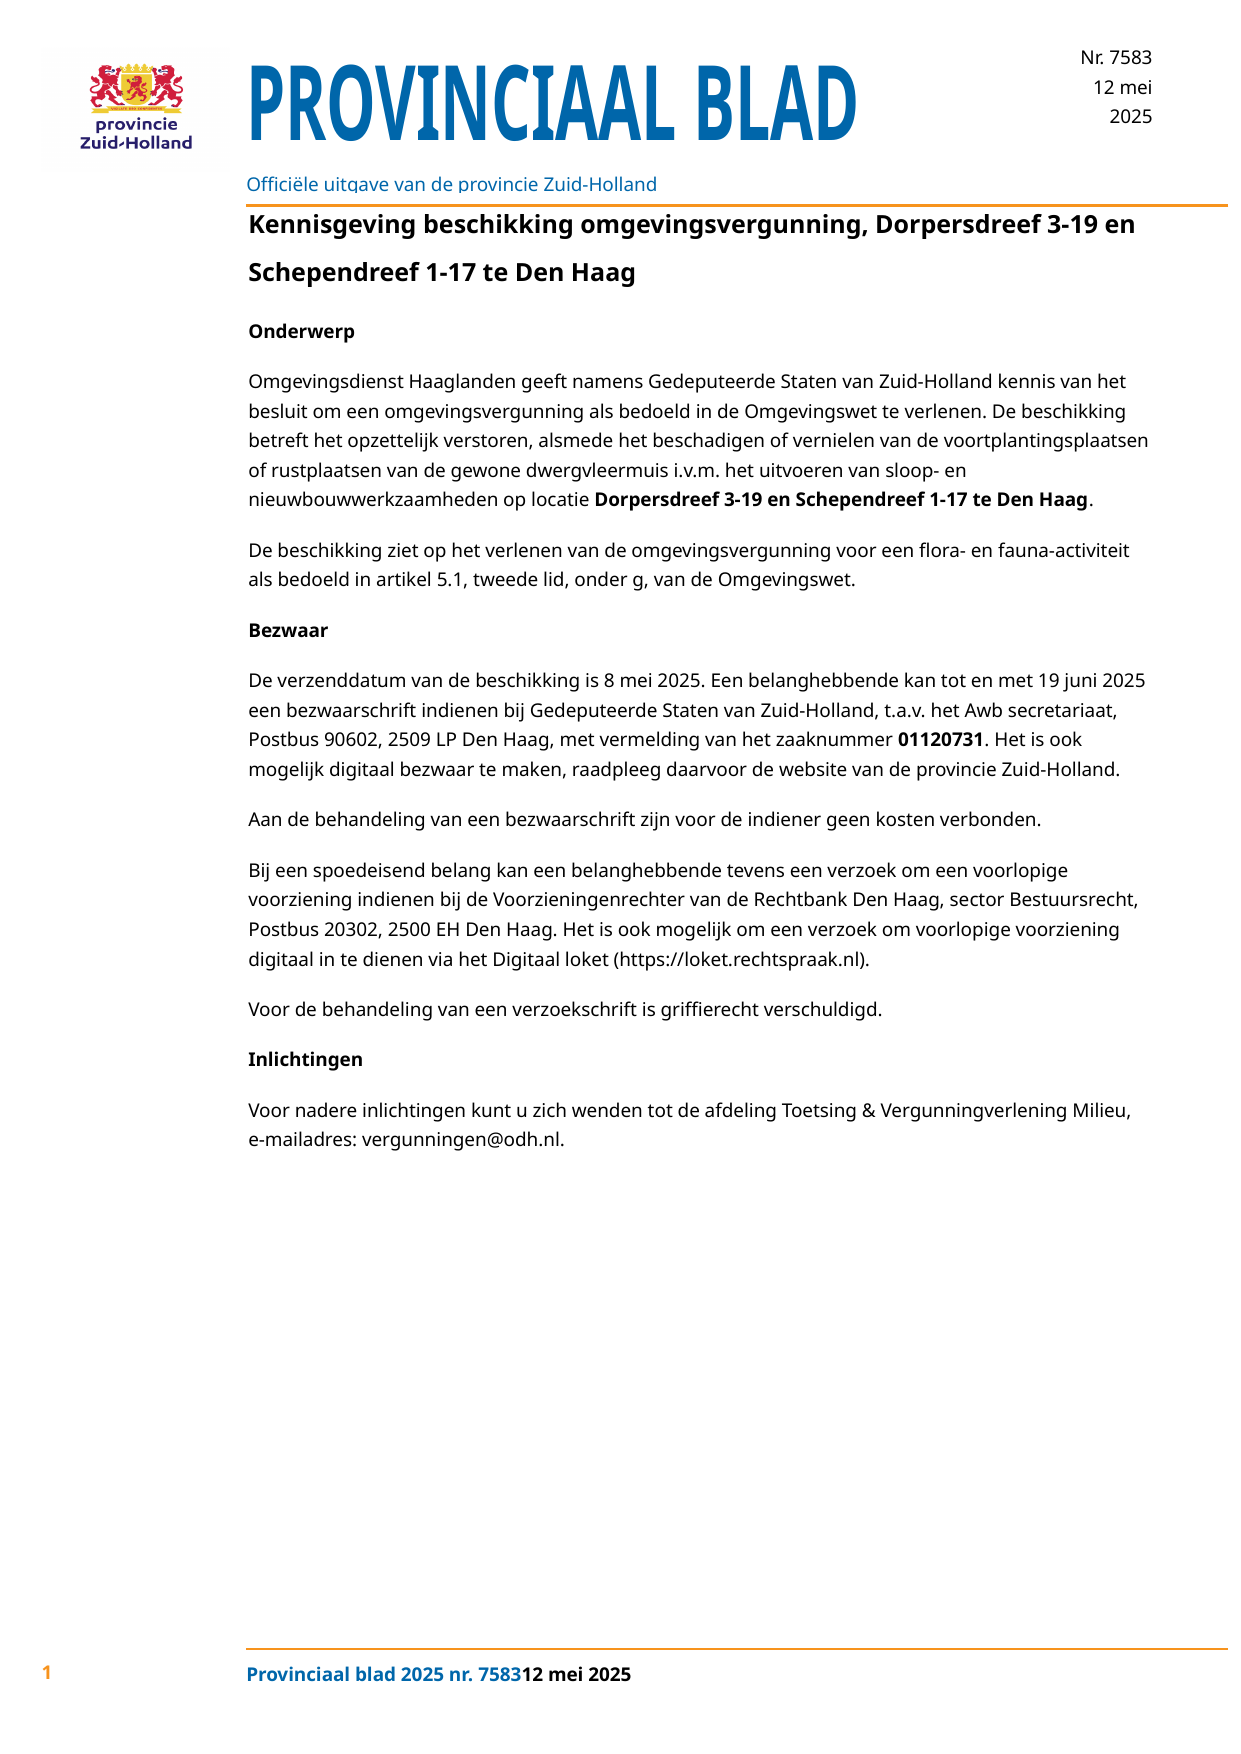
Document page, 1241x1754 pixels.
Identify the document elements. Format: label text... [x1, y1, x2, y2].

text De beschikking ziet op het verlenen van de omgevingsvergunning voor een flora- en fauna-activiteit als bedoeld in artikel 5.1, tweede lid, onder g, van de Omgevingswet. [248, 537, 1152, 592]
text Voor de behandeling van een verzoekschrift is griffierecht verschuldigd. [248, 996, 1152, 1022]
text Bij een spoedeisend belang kan een belanghebbende tevens een verzoek om een voorlopige voorziening indienen bij de Voorzieningenrechter van de Rechtbank Den Haag, sector Bestuursrecht, Postbus 20302, 2500 EH Den Haag. Het is ook mogelijk om een verzoek om voorlopige voorziening digitaal in te dienen via het Digitaal loket (https://loket.rechtspraak.nl). [248, 857, 1152, 972]
picture [41, 47, 231, 172]
text De verzenddatum van de beschikking is 8 mei 2025. Een belanghebbende kan tot en met 19 juni 2025 een bezwaarschrift indienen bij Gedeputeerde Staten van Zuid-Holland, t.a.v. het Awb secretariaat, Postbus 90602, 2509 LP Den Haag, met vermelding van het zaaknummer 01120731. Het is ook mogelijk digitaal bezwaar te maken, raadpleeg daarvoor de website van de provincie Zuid-Holland. [248, 667, 1152, 782]
text Onderwerp [248, 318, 1152, 344]
text Voor nadere inlichtingen kunt u zich wenden tot de afdeling Toetsing & Vergunningverlening Milieu, e-mailadres: vergunningen@odh.nl. [248, 1097, 1152, 1152]
text Inlichtingen [248, 1047, 1152, 1072]
text Omgevingsdienst Haaglanden geeft namens Gedeputeerde Staten van Zuid-Holland kennis van het besluit om een omgevingsvergunning als bedoeld in de Omgevingswet te verlenen. De beschikking betreft het opzettelijk verstoren, alsmede het beschadigen of vernielen van de voortplantingsplaatsen of rustplaatsen van de gewone dwergvleermuis i.v.m. het uitvoeren van sloop- en nieuwbouwwerkzaamheden op locatie Dorpersdreef 3-19 en Schependreef 1-17 te Den Haag. [248, 368, 1152, 512]
text Bezwaar [248, 617, 1152, 643]
text Kennisgeving beschikking omgevingsvergunning, Dorpersdreef 3-19 en Schependreef 1-17 te Den Haag [248, 207, 1152, 288]
text Aan de behandeling van een bezwaarschrift zijn voor de indiener geen kosten verbonden. [248, 807, 1152, 832]
